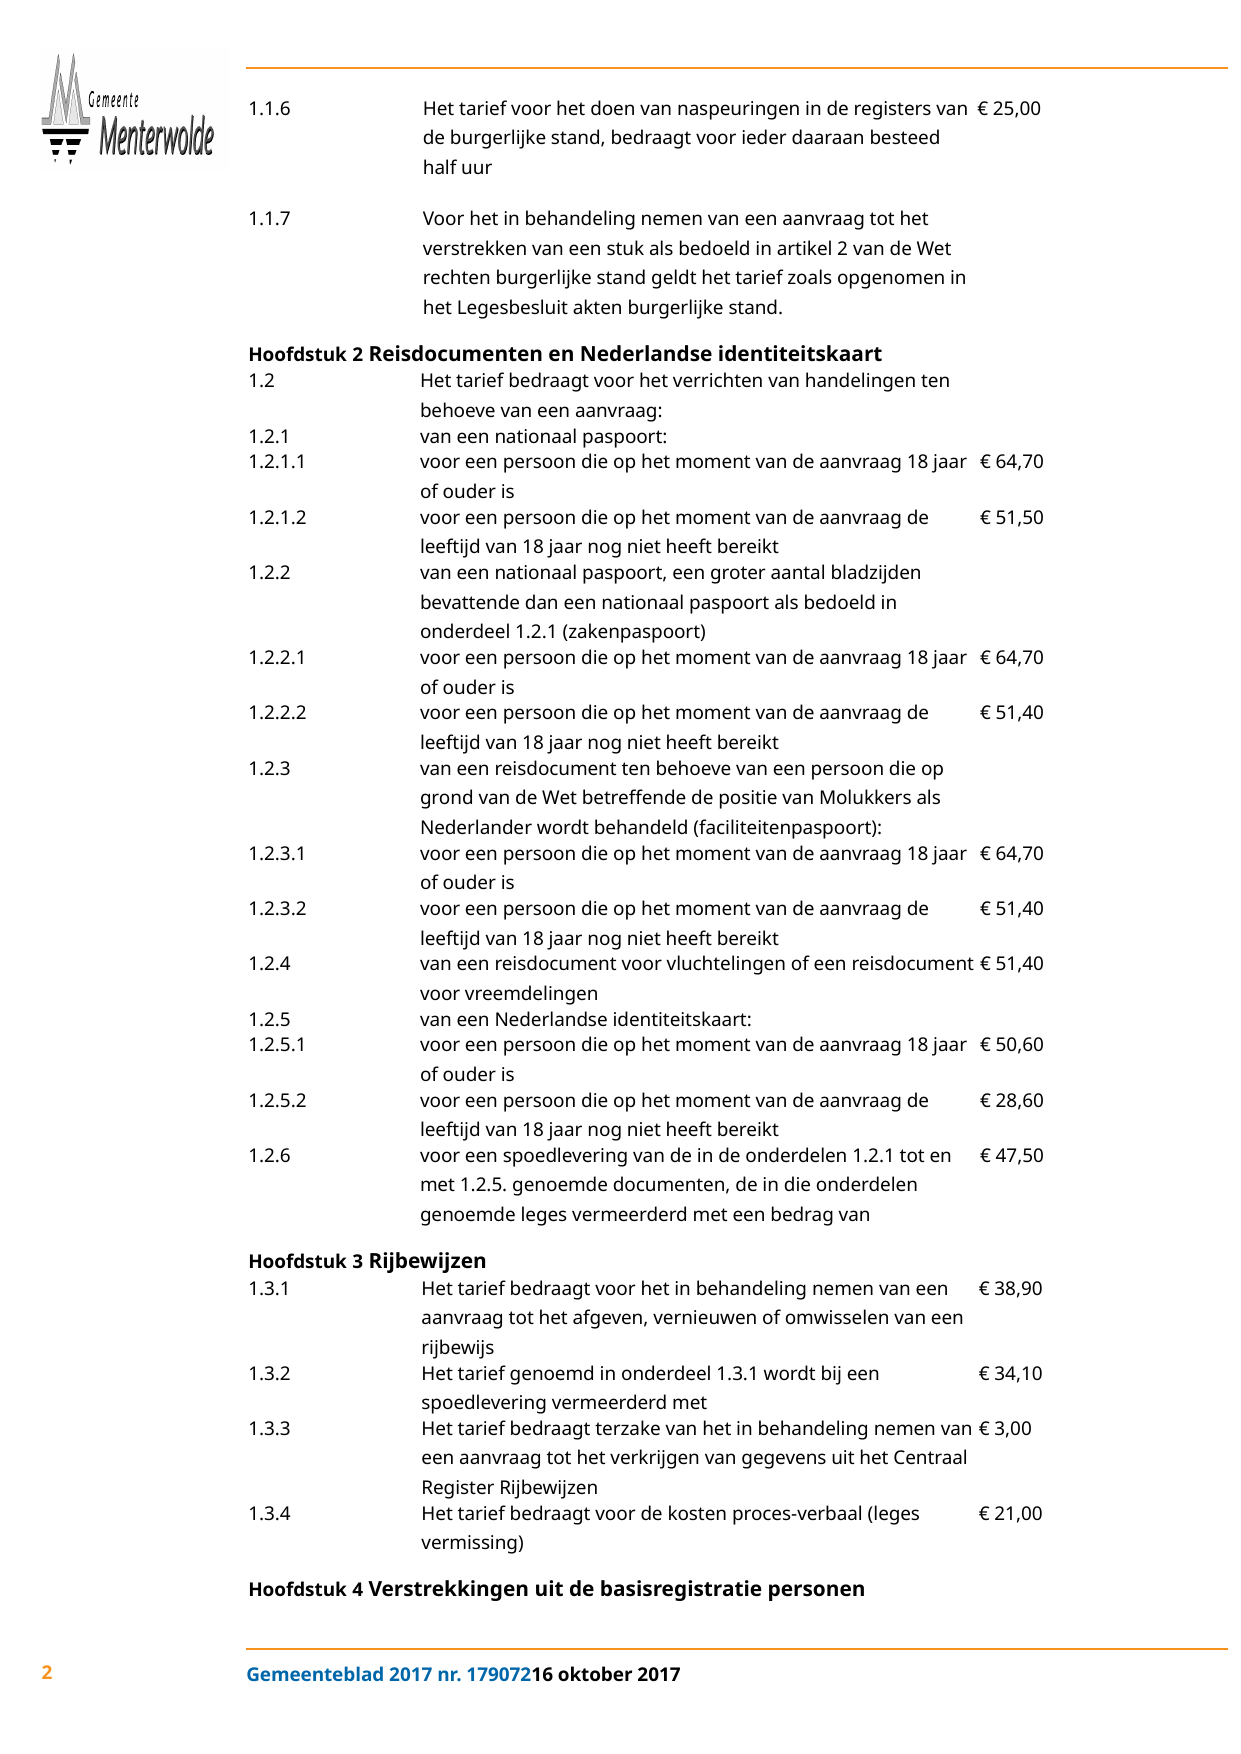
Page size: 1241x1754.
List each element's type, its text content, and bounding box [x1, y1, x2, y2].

table_cell [977, 205, 1152, 320]
table_cell € 64,70 [980, 449, 1152, 504]
table_header € 38,90 [979, 1275, 1152, 1360]
picture [41, 47, 231, 172]
table_cell [248, 180, 423, 205]
table_cell van een reisdocument voor vluchtelingen of een reisdocument voor vreemdelingen [420, 950, 980, 1006]
table_header Het tarief bedraagt voor het in behandeling nemen van een aanvraag tot het afgeven, vernieuwen of omwisselen van een rijbewijs [421, 1275, 978, 1360]
table_cell 1.2.3.2 [248, 895, 420, 950]
table_cell voor een persoon die op het moment van de aanvraag 18 jaar of ouder is [420, 840, 980, 895]
table_cell € 64,70 [980, 644, 1152, 699]
table_cell van een nationaal paspoort: [420, 423, 980, 449]
table_cell voor een persoon die op het moment van de aanvraag de leeftijd van 18 jaar nog niet heeft bereikt [420, 1087, 980, 1142]
table_cell € 50,60 [980, 1031, 1152, 1087]
table_cell 1.2.2.2 [248, 700, 420, 755]
table_cell [980, 1006, 1152, 1031]
table_cell 1.2.3.1 [248, 840, 420, 895]
table_cell 1.2.5 [248, 1006, 420, 1031]
text Hoofdstuk 3 Rijbewijzen [248, 1246, 1152, 1275]
table_cell 1.2.4 [248, 950, 420, 1006]
table_cell € 3,00 [979, 1415, 1152, 1500]
table_cell voor een persoon die op het moment van de aanvraag 18 jaar of ouder is [420, 449, 980, 504]
table_cell € 51,50 [980, 504, 1152, 559]
table_cell [977, 180, 1152, 205]
table_cell voor een spoedlevering van de in de onderdelen 1.2.1 tot en met 1.2.5. genoemde documenten, de in die onderdelen genoemde leges vermeerderd met een bedrag van [420, 1142, 980, 1227]
table_cell € 25,00 [977, 95, 1152, 180]
table_cell van een reisdocument ten behoeve van een persoon die op grond van de Wet betreffende de positie van Molukkers als Nederlander wordt behandeld (faciliteitenpaspoort): [420, 755, 980, 840]
table_cell voor een persoon die op het moment van de aanvraag 18 jaar of ouder is [420, 1031, 980, 1087]
table_header [980, 368, 1152, 423]
table_cell € 47,50 [980, 1142, 1152, 1227]
table_header Het tarief bedraagt voor het verrichten van handelingen ten behoeve van een aanvraag: [420, 368, 980, 423]
text Hoofdstuk 2 Reisdocumenten en Nederlandse identiteitskaart [248, 339, 1152, 368]
table_cell Het tarief bedraagt voor de kosten proces-verbaal (leges vermissing) [421, 1500, 978, 1555]
table_cell 1.1.6 [248, 95, 423, 180]
text Hoofdstuk 4 Verstrekkingen uit de basisregistratie personen [248, 1574, 1152, 1603]
table_cell voor een persoon die op het moment van de aanvraag de leeftijd van 18 jaar nog niet heeft bereikt [420, 895, 980, 950]
table_cell [980, 559, 1152, 644]
table_cell 1.2.5.2 [248, 1087, 420, 1142]
table_cell 1.3.2 [248, 1360, 421, 1415]
table_cell € 64,70 [980, 840, 1152, 895]
table_cell 1.3.4 [248, 1500, 421, 1555]
table_cell € 51,40 [980, 950, 1152, 1006]
table_cell voor een persoon die op het moment van de aanvraag de leeftijd van 18 jaar nog niet heeft bereikt [420, 700, 980, 755]
table_cell 1.2.1.2 [248, 504, 420, 559]
table_cell voor een persoon die op het moment van de aanvraag 18 jaar of ouder is [420, 644, 980, 699]
table_cell 1.2.5.1 [248, 1031, 420, 1087]
table_cell € 51,40 [980, 895, 1152, 950]
table_cell 1.2.1 [248, 423, 420, 449]
table_cell 1.2.1.1 [248, 449, 420, 504]
table_cell € 34,10 [979, 1360, 1152, 1415]
table_cell € 51,40 [980, 700, 1152, 755]
table_cell 1.2.6 [248, 1142, 420, 1227]
table_cell € 21,00 [979, 1500, 1152, 1555]
table_cell € 28,60 [980, 1087, 1152, 1142]
table_cell van een nationaal paspoort, een groter aantal bladzijden bevattende dan een nationaal paspoort als bedoeld in onderdeel 1.2.1 (zakenpaspoort) [420, 559, 980, 644]
table_cell [980, 755, 1152, 840]
table_cell 1.2.2.1 [248, 644, 420, 699]
table_cell [980, 423, 1152, 449]
table_cell 1.2.3 [248, 755, 420, 840]
table_cell Het tarief bedraagt terzake van het in behandeling nemen van een aanvraag tot het verkrijgen van gegevens uit het Centraal Register Rijbewijzen [421, 1415, 978, 1500]
table_cell [423, 180, 977, 205]
table_cell 1.1.7 [248, 205, 423, 320]
table_cell Voor het in behandeling nemen van een aanvraag tot het verstrekken van een stuk als bedoeld in artikel 2 van de Wet rechten burgerlijke stand geldt het tarief zoals opgenomen in het Legesbesluit akten burgerlijke stand. [423, 205, 977, 320]
table_header 1.2 [248, 368, 420, 423]
table_cell 1.2.2 [248, 559, 420, 644]
table_cell van een Nederlandse identiteitskaart: [420, 1006, 980, 1031]
table_cell 1.3.3 [248, 1415, 421, 1500]
table_cell voor een persoon die op het moment van de aanvraag de leeftijd van 18 jaar nog niet heeft bereikt [420, 504, 980, 559]
table_cell Het tarief voor het doen van naspeuringen in de registers van de burgerlijke stand, bedraagt voor ieder daaraan besteed half uur [423, 95, 977, 180]
table_header 1.3.1 [248, 1275, 421, 1360]
table_cell Het tarief genoemd in onderdeel 1.3.1 wordt bij een spoedlevering vermeerderd met [421, 1360, 978, 1415]
